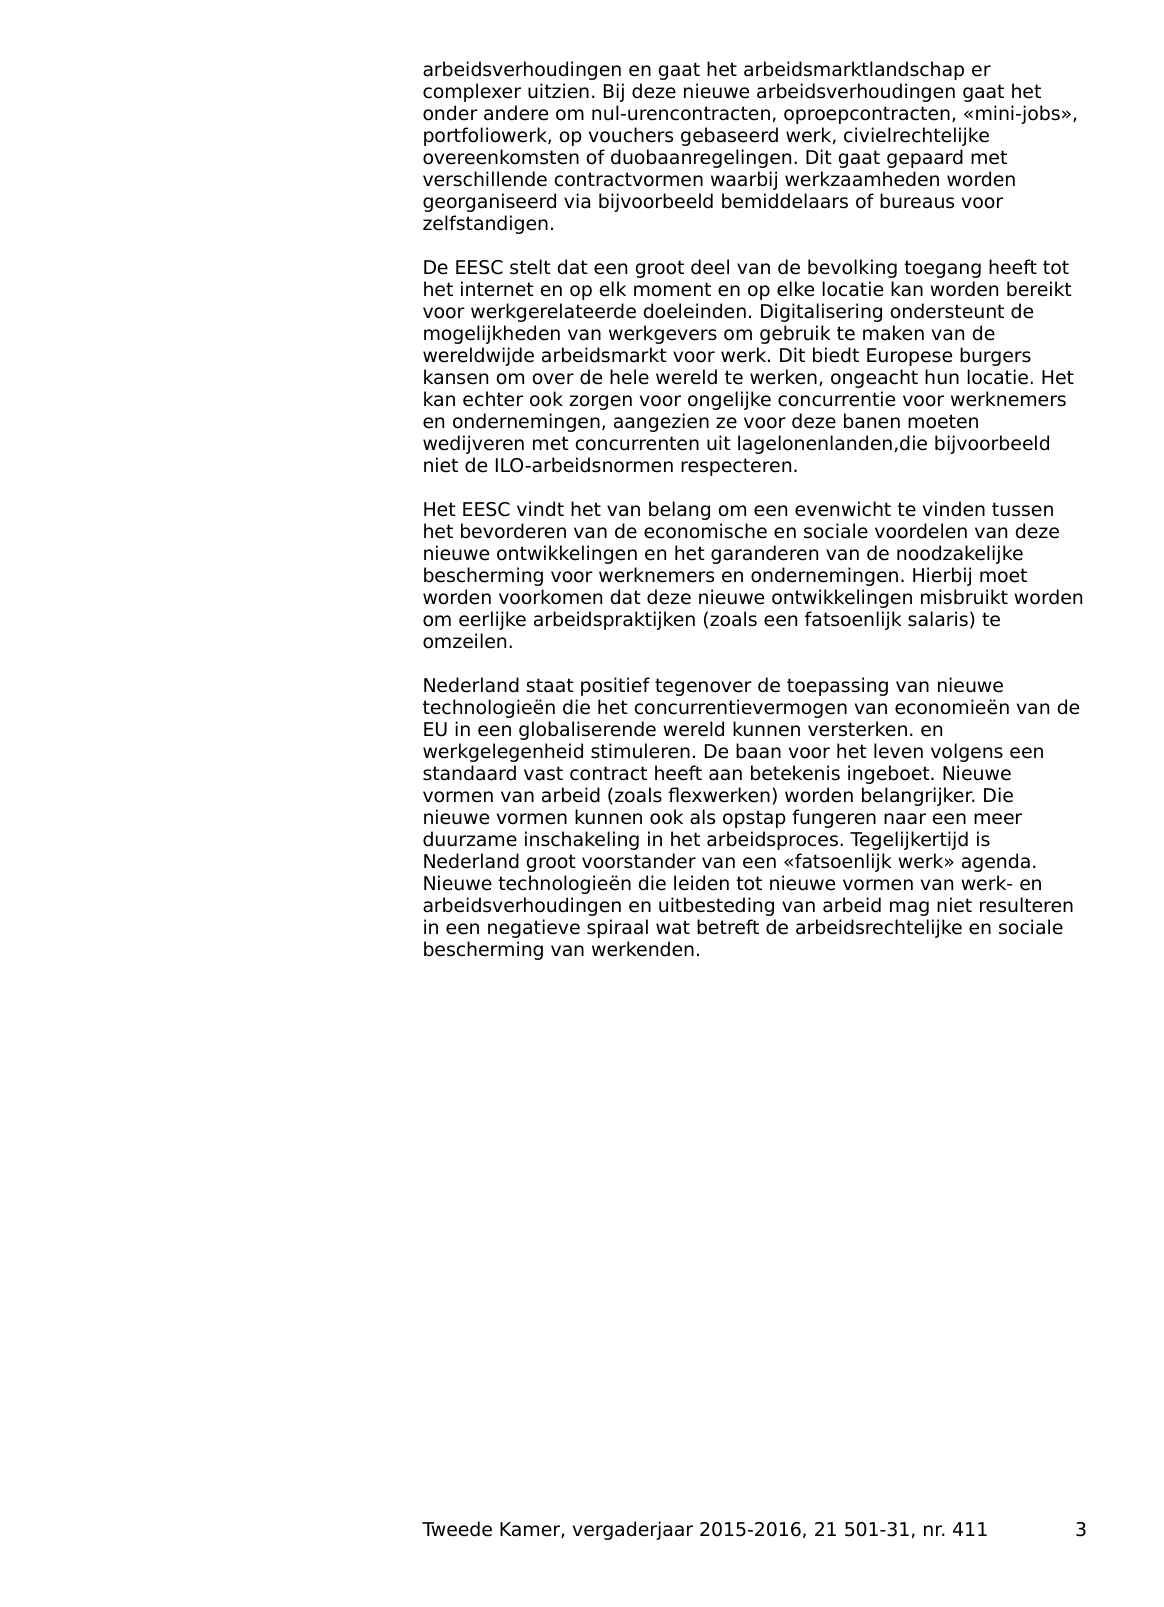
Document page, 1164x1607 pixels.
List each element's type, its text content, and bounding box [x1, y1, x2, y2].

text De EESC stelt dat een groot deel van de bevolking toegang heeft tot het internet en op elk moment en op elke locatie kan worden bereikt voor werkgerelateerde doeleinden. Digitalisering ondersteunt de mogelijkheden van werkgevers om gebruik te maken van de wereldwijde arbeidsmarkt voor werk. Dit biedt Europese burgers kansen om over de hele wereld te werken, ongeacht hun locatie. Het kan echter ook zorgen voor ongelijke concurrentie voor werknemers en ondernemingen, aangezien ze voor deze banen moeten wedijveren met concurrenten uit lagelonenlanden,die bijvoorbeeld niet de ILO-arbeidsnormen respecteren. [422, 257, 1087, 477]
text Nederland staat positief tegenover de toepassing van nieuwe technologieën die het concurrentievermogen van economieën van de EU in een globaliserende wereld kunnen versterken. en werkgelegenheid stimuleren. De baan voor het leven volgens een standaard vast contract heeft aan betekenis ingeboet. Nieuwe vormen van arbeid (zoals flexwerken) worden belangrijker. Die nieuwe vormen kunnen ook als opstap fungeren naar een meer duurzame inschakeling in het arbeidsproces. Tegelijkertijd is Nederland groot voorstander van een «fatsoenlijk werk» agenda. Nieuwe technologieën die leiden tot nieuwe vormen van werk- en arbeidsverhoudingen en uitbesteding van arbeid mag niet resulteren in een negatieve spiraal wat betreft de arbeidsrechtelijke en sociale bescherming van werkenden. [422, 675, 1087, 961]
text arbeidsverhoudingen en gaat het arbeidsmarktlandschap er complexer uitzien. Bij deze nieuwe arbeidsverhoudingen gaat het onder andere om nul-urencontracten, oproepcontracten, «mini-jobs», portfoliowerk, op vouchers gebaseerd werk, civielrechtelijke overeenkomsten of duobaanregelingen. Dit gaat gepaard met verschillende contractvormen waarbij werkzaamheden worden georganiseerd via bijvoorbeeld bemiddelaars of bureaus voor zelfstandigen. [422, 59, 1087, 235]
text Het EESC vindt het van belang om een evenwicht te vinden tussen het bevorderen van de economische en sociale voordelen van deze nieuwe ontwikkelingen en het garanderen van de noodzakelijke bescherming voor werknemers en ondernemingen. Hierbij moet worden voorkomen dat deze nieuwe ontwikkelingen misbruikt worden om eerlijke arbeidspraktijken (zoals een fatsoenlijk salaris) te omzeilen. [422, 499, 1087, 653]
